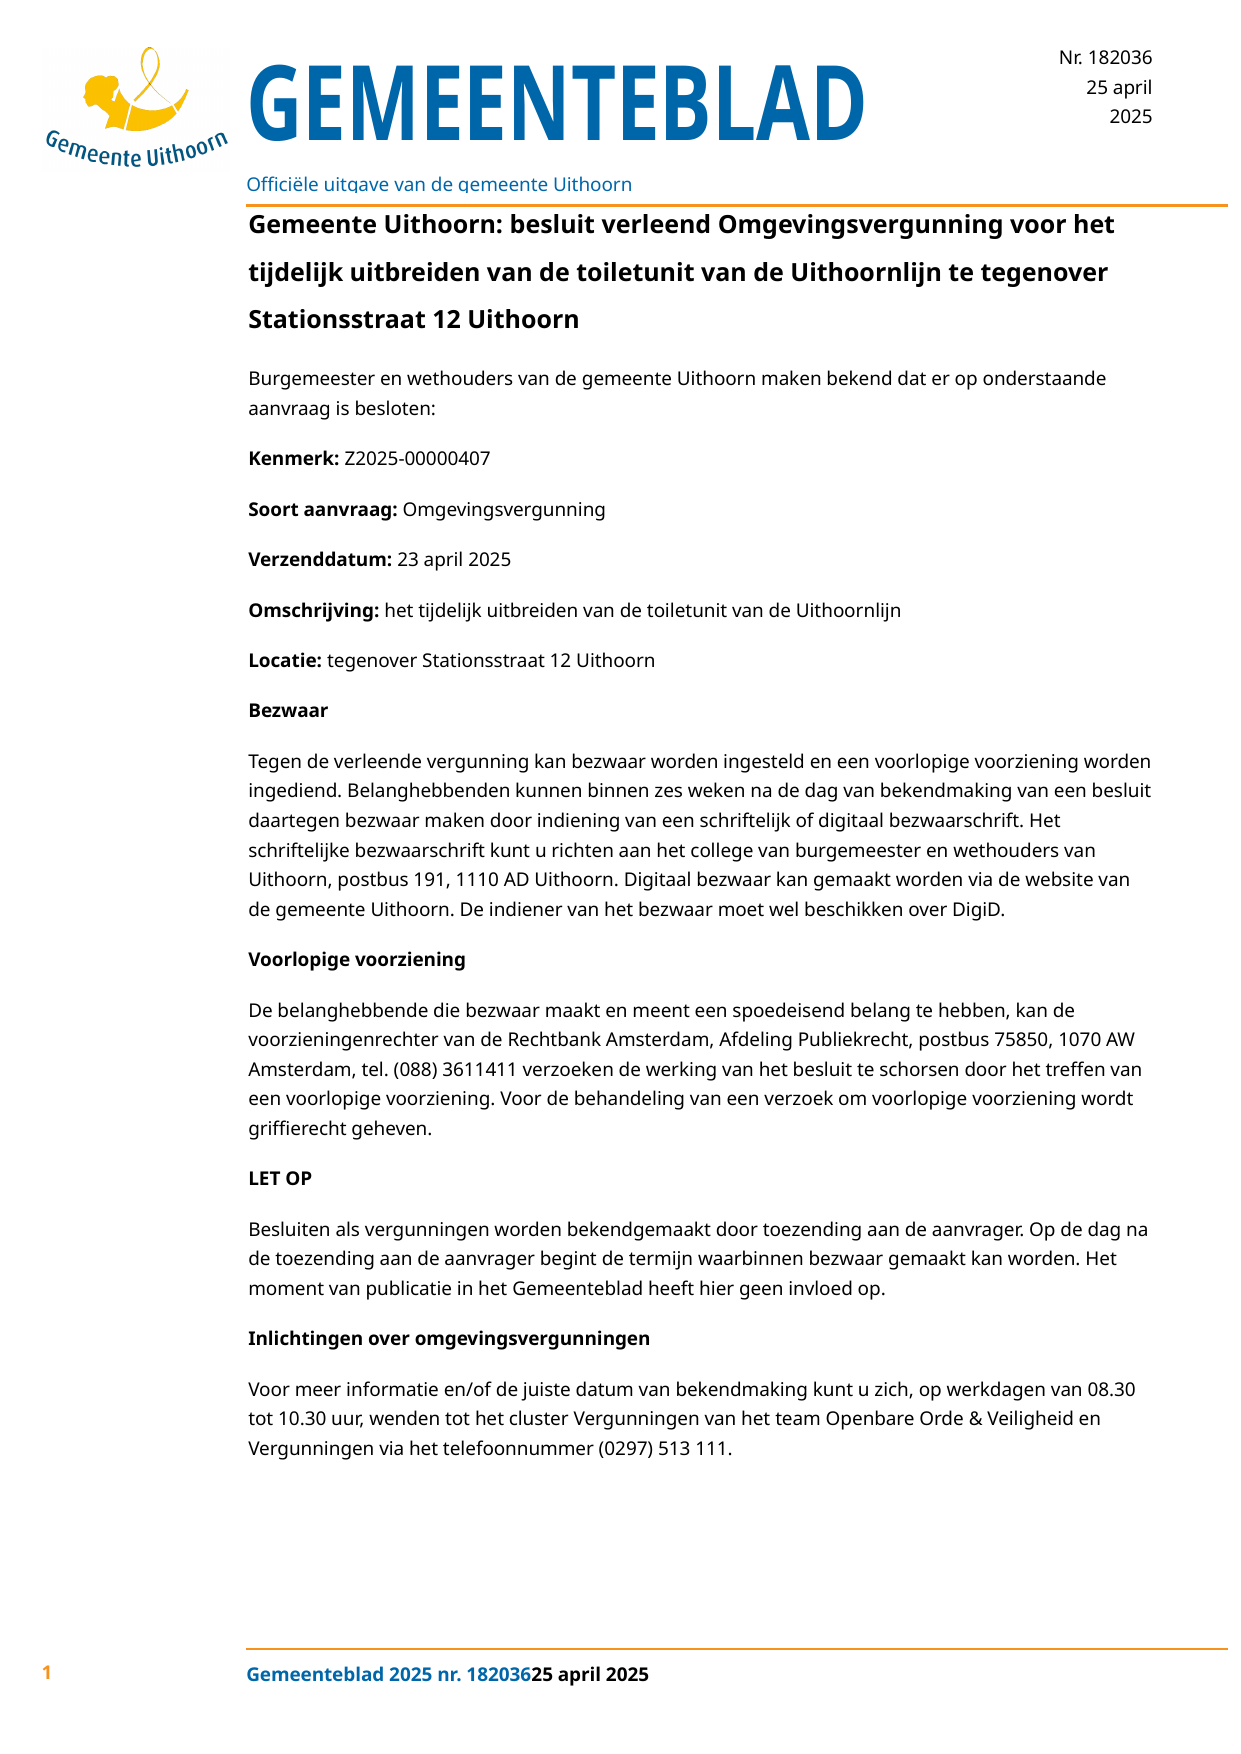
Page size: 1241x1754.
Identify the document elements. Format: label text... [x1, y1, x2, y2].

picture [41, 47, 231, 172]
text De belanghebbende die bezwaar maakt en meent een spoedeisend belang te hebben, kan de voorzieningenrechter van de Rechtbank Amsterdam, Afdeling Publiekrecht, postbus 75850, 1070 AW Amsterdam, tel. (088) 3611411 verzoeken de werking van het besluit te schorsen door het treffen van een voorlopige voorziening. Voor de behandeling van een verzoek om voorlopige voorziening wordt griffierecht geheven. [248, 997, 1152, 1141]
text Voorlopige voorziening [248, 946, 1152, 972]
text Verzenddatum: 23 april 2025 [248, 546, 1152, 572]
text Locatie: tegenover Stationsstraat 12 Uithoorn [248, 647, 1152, 673]
text Bezwaar [248, 698, 1152, 723]
text LET OP [248, 1166, 1152, 1191]
text Burgemeester en wethouders van de gemeente Uithoorn maken bekend dat er op onderstaande aanvraag is besloten: [248, 366, 1152, 421]
text Omschrijving: het tijdelijk uitbreiden van de toiletunit van de Uithoornlijn [248, 597, 1152, 622]
text Inlichtingen over omgevingsvergunningen [248, 1326, 1152, 1351]
text Besluiten als vergunningen worden bekendgemaakt door toezending aan de aanvrager. Op de dag na de toezending aan de aanvrager begint de termijn waarbinnen bezwaar gemaakt kan worden. Het moment van publicatie in het Gemeenteblad heeft hier geen invloed op. [248, 1216, 1152, 1301]
text Tegen de verleende vergunning kan bezwaar worden ingesteld en een voorlopige voorziening worden ingediend. Belanghebbenden kunnen binnen zes weken na de dag van bekendmaking van een besluit daartegen bezwaar maken door indiening van een schriftelijk of digitaal bezwaarschrift. Het schriftelijke bezwaarschrift kunt u richten aan het college van burgemeester en wethouders van Uithoorn, postbus 191, 1110 AD Uithoorn. Digitaal bezwaar kan gemaakt worden via de website van de gemeente Uithoorn. De indiener van het bezwaar moet wel beschikken over DigiD. [248, 748, 1152, 922]
text Kenmerk: Z2025-00000407 [248, 446, 1152, 471]
text Soort aanvraag: Omgevingsvergunning [248, 496, 1152, 522]
text Gemeente Uithoorn: besluit verleend Omgevingsvergunning voor het tijdelijk uitbreiden van de toiletunit van de Uithoornlijn te tegenover Stationsstraat 12 Uithoorn [248, 207, 1152, 336]
text Voor meer informatie en/of de juiste datum van bekendmaking kunt u zich, op werkdagen van 08.30 tot 10.30 uur, wenden tot het cluster Vergunningen van het team Openbare Orde & Veiligheid en Vergunningen via het telefoonnummer (0297) 513 111. [248, 1376, 1152, 1461]
